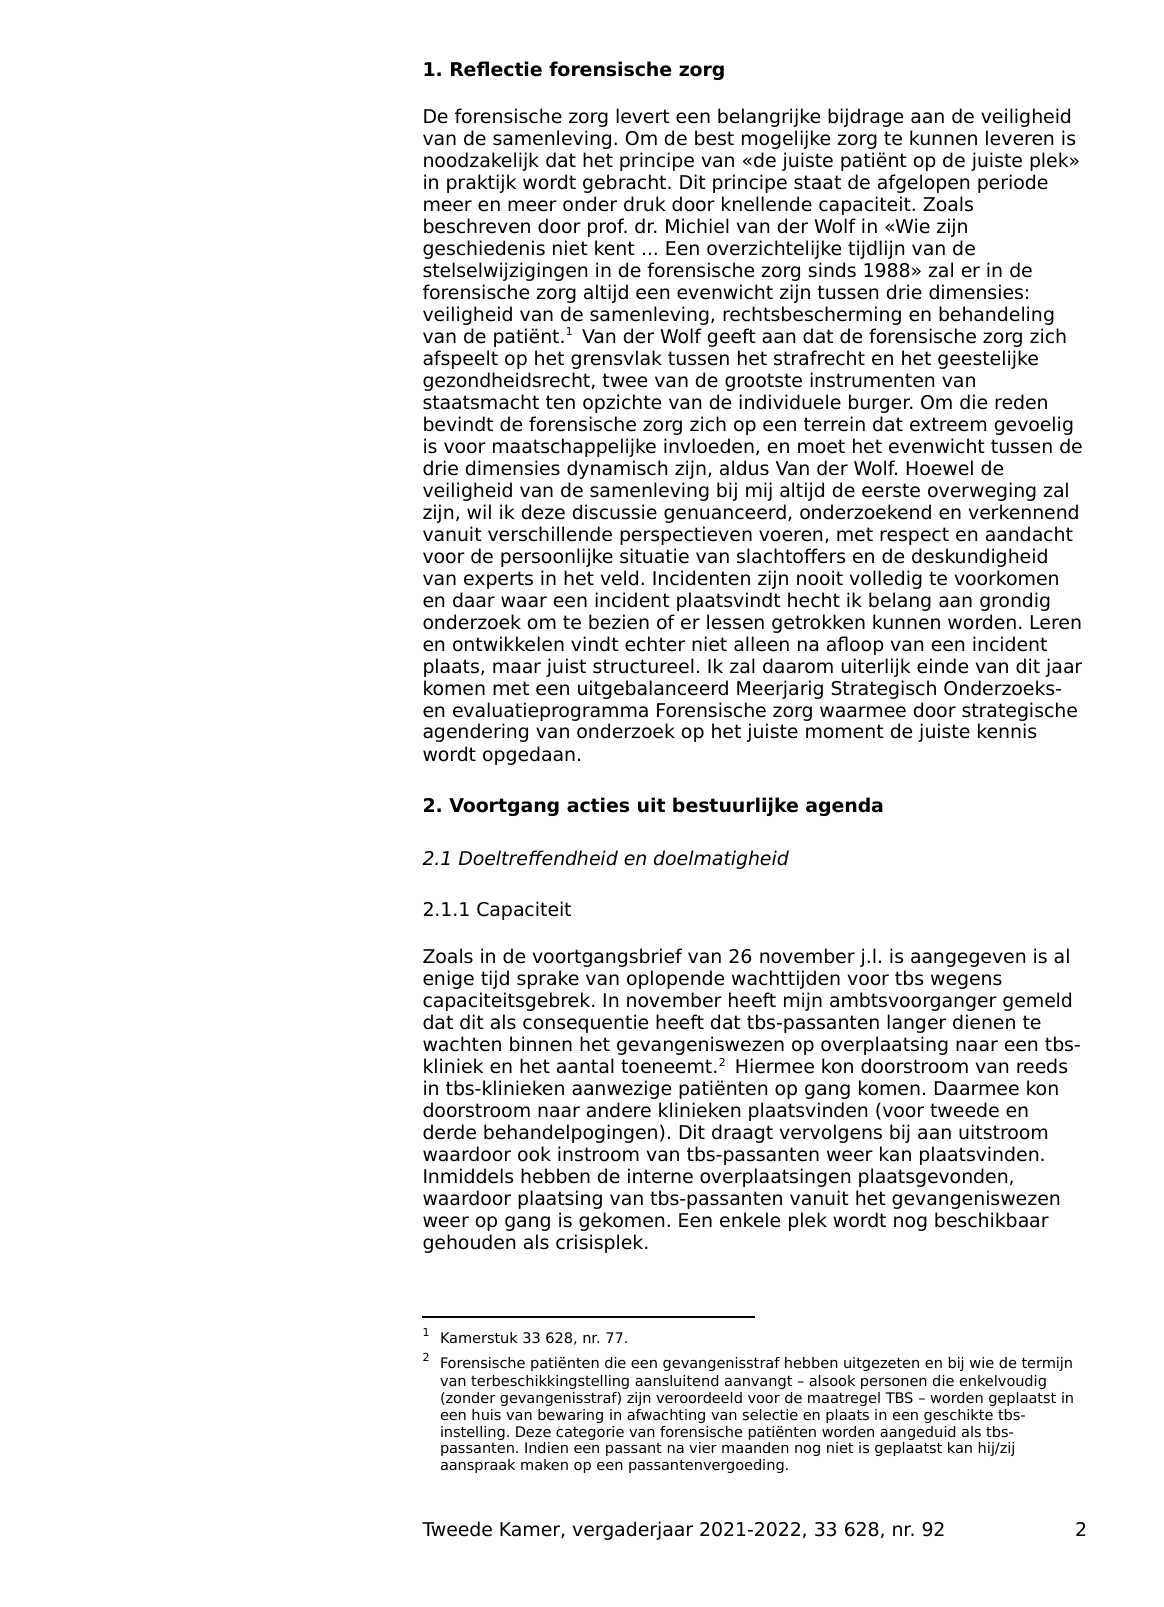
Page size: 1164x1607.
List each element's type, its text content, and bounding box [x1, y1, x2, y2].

text Forensische patiënten die een gevangenisstraf hebben uitgezeten en bij wie de termijn van terbeschikkingstelling aansluitend aanvangt – alsook personen die enkelvoudig (zonder gevangenisstraf) zijn veroordeeld voor de maatregel TBS – worden geplaatst in een huis van bewaring in afwachting van selectie en plaats in een geschikte tbs-instelling. Deze categorie van forensische patiënten worden aangeduid als tbs-passanten. Indien een passant na vier maanden nog niet is geplaatst kan hij/zij aanspraak maken op een passantenvergoeding. [422, 1351, 1087, 1474]
text Kamerstuk 33 628, nr. 77. [422, 1326, 1087, 1348]
text Zoals in de voortgangsbrief van 26 november j.l. is aangegeven is al enige tijd sprake van oplopende wachttijden voor tbs wegens capaciteitsgebrek. In november heeft mijn ambtsvoorganger gemeld dat dit als consequentie heeft dat tbs-passanten langer dienen te wachten binnen het gevangeniswezen op overplaatsing naar een tbs-kliniek en het aantal toeneemt. Hiermee kon doorstroom van reeds in tbs-klinieken aanwezige patiënten op gang komen. Daarmee kon doorstroom naar andere klinieken plaatsvinden (voor tweede en derde behandelpogingen). Dit draagt vervolgens bij aan uitstroom waardoor ook instroom van tbs-passanten weer kan plaatsvinden. Inmiddels hebben de interne overplaatsingen plaatsgevonden, waardoor plaatsing van tbs-passanten vanuit het gevangeniswezen weer op gang is gekomen. Een enkele plek wordt nog beschikbaar gehouden als crisisplek. [422, 946, 1087, 1254]
subtitle 2.1.1 Capaciteit [422, 899, 1087, 921]
subtitle 2.1 Doeltreffendheid en doelmatigheid [422, 847, 1087, 869]
text De forensische zorg levert een belangrijke bijdrage aan de veiligheid van de samenleving. Om de best mogelijke zorg te kunnen leveren is noodzakelijk dat het principe van «de juiste patiënt op de juiste plek» in praktijk wordt gebracht. Dit principe staat de afgelopen periode meer en meer onder druk door knellende capaciteit. Zoals beschreven door prof. dr. Michiel van der Wolf in «Wie zijn geschiedenis niet kent ... Een overzichtelijke tijdlijn van de stelselwijzigingen in de forensische zorg sinds 1988» zal er in de forensische zorg altijd een evenwicht zijn tussen drie dimensies: veiligheid van de samenleving, rechtsbescherming en behandeling van de patiënt. Van der Wolf geeft aan dat de forensische zorg zich afspeelt op het grensvlak tussen het strafrecht en het geestelijke gezondheidsrecht, twee van de grootste instrumenten van staatsmacht ten opzichte van de individuele burger. Om die reden bevindt de forensische zorg zich op een terrein dat extreem gevoelig is voor maatschappelijke invloeden, en moet het evenwicht tussen de drie dimensies dynamisch zijn, aldus Van der Wolf. Hoewel de veiligheid van de samenleving bij mij altijd de eerste overweging zal zijn, wil ik deze discussie genuanceerd, onderzoekend en verkennend vanuit verschillende perspectieven voeren, met respect en aandacht voor de persoonlijke situatie van slachtoffers en de deskundigheid van experts in het veld. Incidenten zijn nooit volledig te voorkomen en daar waar een incident plaatsvindt hecht ik belang aan grondig onderzoek om te bezien of er lessen getrokken kunnen worden. Leren en ontwikkelen vindt echter niet alleen na afloop van een incident plaats, maar juist structureel. Ik zal daarom uiterlijk einde van dit jaar komen met een uitgebalanceerd Meerjarig Strategisch Onderzoeks- en evaluatieprogramma Forensische zorg waarmee door strategische agendering van onderzoek op het juiste moment de juiste kennis wordt opgedaan. [422, 106, 1087, 765]
subtitle 2. Voortgang acties uit bestuurlijke agenda [422, 795, 1087, 817]
subtitle 1. Reflectie forensische zorg [422, 59, 1087, 81]
